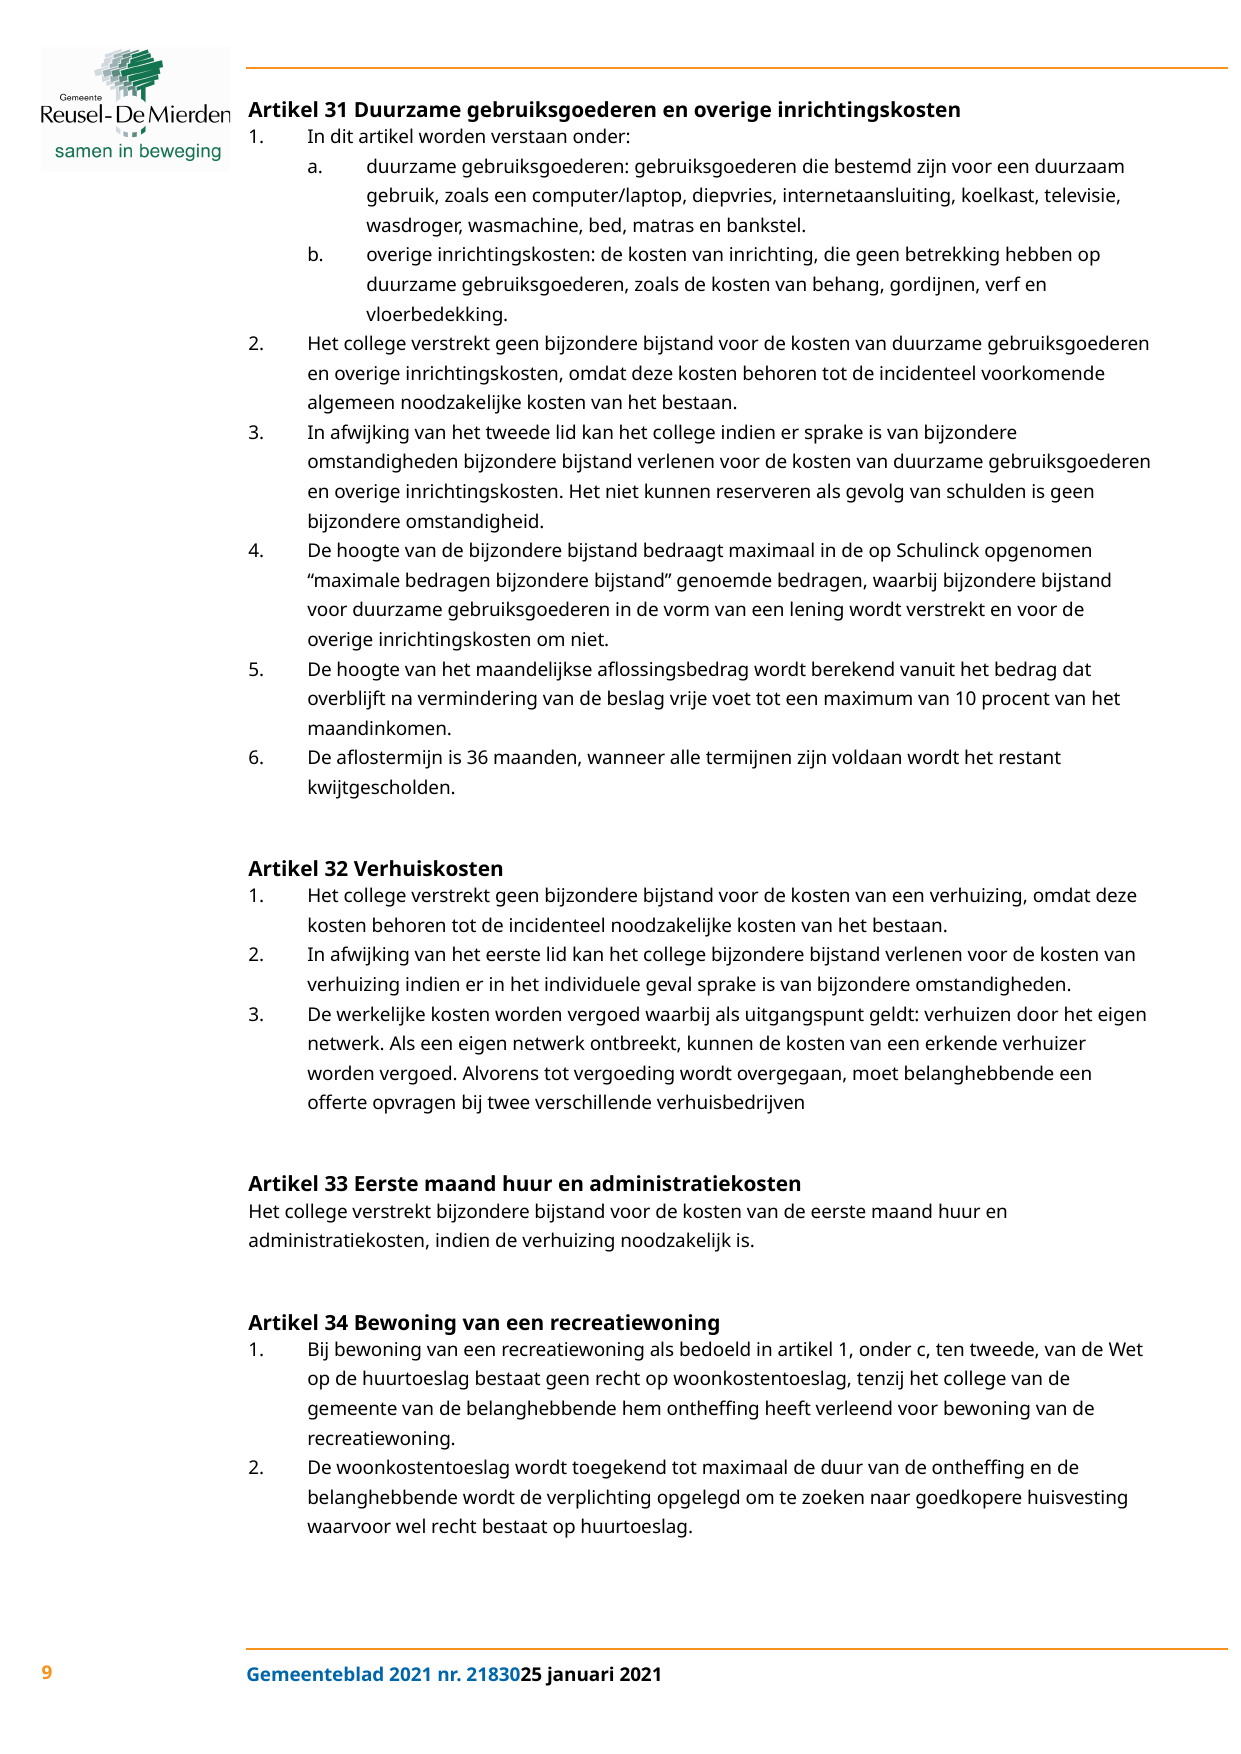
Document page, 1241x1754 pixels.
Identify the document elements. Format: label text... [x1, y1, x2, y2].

list In afwijking van het eerste lid kan het college bijzondere bijstand verlenen voor de kosten van verhuizing indien er in het individuele geval sprake is van bijzondere omstandigheden. [248, 942, 1152, 997]
picture [41, 47, 231, 172]
list duurzame gebruiksgoederen: gebruiksgoederen die bestemd zijn voor een duurzaam gebruik, zoals een computer/laptop, diepvries, internetaansluiting, koelkast, televisie, wasdroger, wasmachine, bed, matras en bankstel. [307, 153, 1152, 238]
text Het college verstrekt bijzondere bijstand voor de kosten van de eerste maand huur en administratiekosten, indien de verhuizing noodzakelijk is. [248, 1198, 1152, 1253]
list De aflostermijn is 36 maanden, wanneer alle termijnen zijn voldaan wordt het restant kwijtgescholden. [248, 744, 1152, 800]
list In dit artikel worden verstaan onder: [248, 123, 1152, 149]
list overige inrichtingskosten: de kosten van inrichting, die geen betrekking hebben op duurzame gebruiksgoederen, zoals de kosten van behang, gordijnen, verf en vloerbedekking. [307, 242, 1152, 326]
list Bij bewoning van een recreatiewoning als bedoeld in artikel 1, onder c, ten tweede, van de Wet op de huurtoeslag bestaat geen recht op woonkostentoeslag, tenzij het college van de gemeente van de belanghebbende hem ontheffing heeft verleend voor bewoning van de recreatiewoning. [248, 1336, 1152, 1451]
list De hoogte van de bijzondere bijstand bedraagt maximaal in de op Schulinck opgenomen “maximale bedragen bijzondere bijstand” genoemde bedragen, waarbij bijzondere bijstand voor duurzame gebruiksgoederen in de vorm van een lening wordt verstrekt en voor de overige inrichtingskosten om niet. [248, 537, 1152, 652]
list Het college verstrekt geen bijzondere bijstand voor de kosten van een verhuizing, omdat deze kosten behoren tot de incidenteel noodzakelijke kosten van het bestaan. [248, 882, 1152, 938]
text Artikel 31 Duurzame gebruiksgoederen en overige inrichtingskosten [248, 95, 1152, 123]
list De hoogte van het maandelijkse aflossingsbedrag wordt berekend vanuit het bedrag dat overblijft na vermindering van de beslag vrije voet tot een maximum van 10 procent van het maandinkomen. [248, 656, 1152, 741]
list In afwijking van het tweede lid kan het college indien er sprake is van bijzondere omstandigheden bijzondere bijstand verlenen voor de kosten van duurzame gebruiksgoederen en overige inrichtingskosten. Het niet kunnen reserveren als gevolg van schulden is geen bijzondere omstandigheid. [248, 419, 1152, 533]
text Artikel 34 Bewoning van een recreatiewoning [248, 1308, 1152, 1336]
text Artikel 32 Verhuiskosten [248, 854, 1152, 882]
text Artikel 33 Eerste maand huur en administratiekosten [248, 1169, 1152, 1198]
list De woonkostentoeslag wordt toegekend tot maximaal de duur van de ontheffing en de belanghebbende wordt de verplichting opgelegd om te zoeken naar goedkopere huisvesting waarvoor wel recht bestaat op huurtoeslag. [248, 1454, 1152, 1539]
list Het college verstrekt geen bijzondere bijstand voor de kosten van duurzame gebruiksgoederen en overige inrichtingskosten, omdat deze kosten behoren tot de incidenteel voorkomende algemeen noodzakelijke kosten van het bestaan. [248, 330, 1152, 415]
list De werkelijke kosten worden vergoed waarbij als uitgangspunt geldt: verhuizen door het eigen netwerk. Als een eigen netwerk ontbreekt, kunnen de kosten van een erkende verhuizer worden vergoed. Alvorens tot vergoeding wordt overgegaan, moet belanghebbende een offerte opvragen bij twee verschillende verhuisbedrijven [248, 1001, 1152, 1115]
